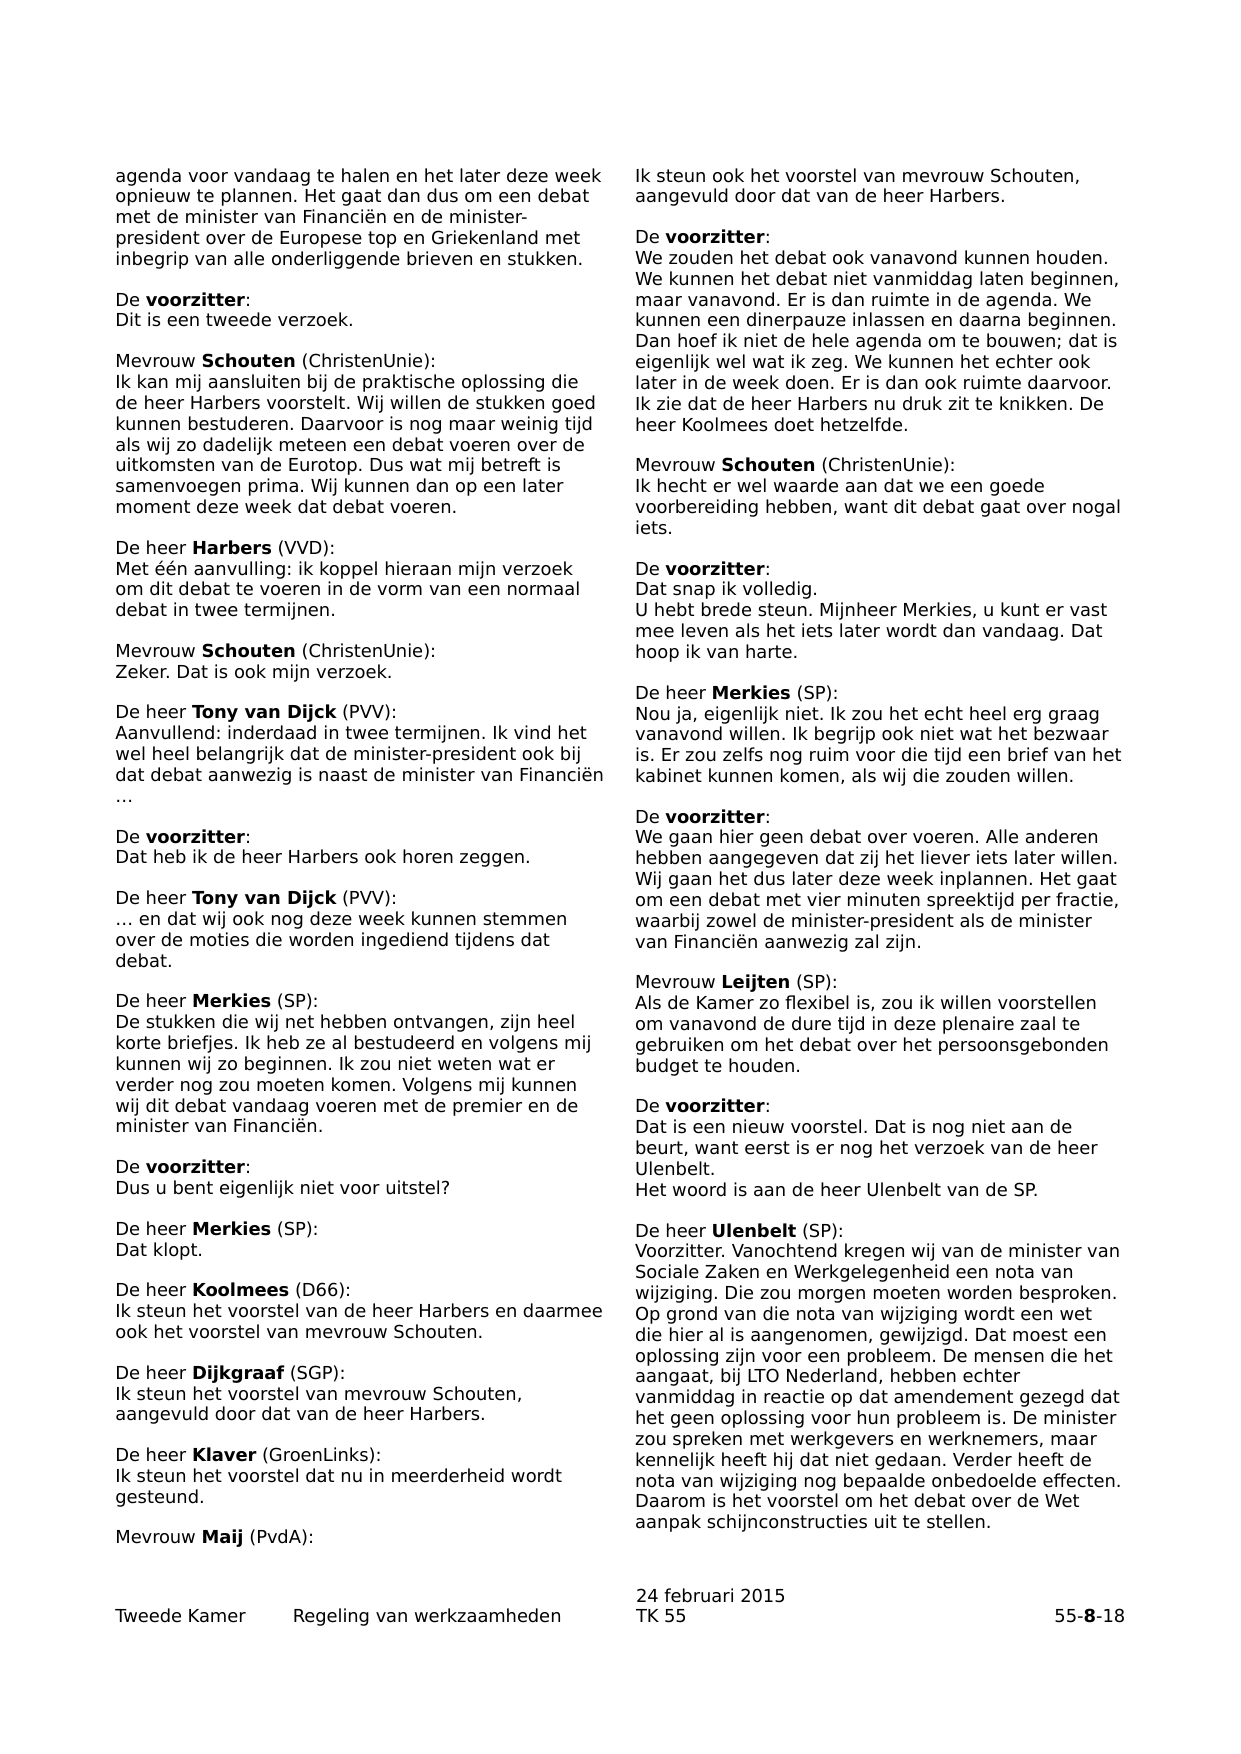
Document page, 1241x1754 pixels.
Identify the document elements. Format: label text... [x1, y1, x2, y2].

text De heer Harbers (VVD): [115, 538, 605, 558]
text De voorzitter: [115, 826, 605, 847]
text Mevrouw Schouten (ChristenUnie): [115, 351, 605, 372]
text De stukken die wij net hebben ontvangen, zijn heel korte briefjes. Ik heb ze al bestudeerd en volgens mij kunnen wij zo beginnen. Ik zou niet weten wat er verder nog zou moeten komen. Volgens mij kunnen wij dit debat vandaag voeren met de premier en de minister van Financiën. [115, 1012, 605, 1137]
text Dat is een nieuw voorstel. Dat is nog niet aan de beurt, want eerst is er nog het verzoek van de heer Ulenbelt. [635, 1117, 1125, 1179]
text De heer Merkies (SP): [115, 991, 605, 1012]
text Met één aanvulling: ik koppel hieraan mijn verzoek om dit debat te voeren in de vorm van een normaal debat in twee termijnen. [115, 558, 605, 621]
text Ik hecht er wel waarde aan dat we een goede voorbereiding hebben, want dit debat gaat over nogal iets. [635, 476, 1125, 538]
text Mevrouw Schouten (ChristenUnie): [115, 641, 605, 662]
text De heer Ulenbelt (SP): [635, 1220, 1125, 1241]
text Ik kan mij aansluiten bij de praktische oplossing die de heer Harbers voorstelt. Wij willen de stukken goed kunnen bestuderen. Daarvoor is nog maar weinig tijd als wij zo dadelijk meteen een debat voeren over de uitkomsten van de Eurotop. Dus wat mij betreft is samenvoegen prima. Wij kunnen dan op een later moment deze week dat debat voeren. [115, 372, 605, 518]
text Mevrouw Schouten (ChristenUnie): [635, 455, 1125, 476]
text Dat heb ik de heer Harbers ook horen zeggen. [115, 847, 605, 868]
text Voorzitter. Vanochtend kregen wij van de minister van Sociale Zaken en Werkgelegenheid een nota van wijziging. Die zou morgen moeten worden besproken. Op grond van die nota van wijziging wordt een wet die hier al is aangenomen, gewijzigd. Dat moest een oplossing zijn voor een probleem. De mensen die het aangaat, bij LTO Nederland, hebben echter vanmiddag in reactie op dat amendement gezegd dat het geen oplossing voor hun probleem is. De minister zou spreken met werkgevers en werknemers, maar kennelijk heeft hij dat niet gedaan. Verder heeft de nota van wijziging nog bepaalde onbedoelde effecten. Daarom is het voorstel om het debat over de Wet aanpak schijnconstructies uit te stellen. [635, 1241, 1125, 1533]
text De heer Tony van Dijck (PVV): [115, 702, 605, 723]
text De voorzitter: [635, 1096, 1125, 1117]
text Ik steun het voorstel dat nu in meerderheid wordt gesteund. [115, 1466, 605, 1507]
text Zeker. Dat is ook mijn verzoek. [115, 662, 605, 682]
text Het woord is aan de heer Ulenbelt van de SP. [635, 1179, 1125, 1200]
text De voorzitter: [115, 1157, 605, 1178]
text Dat snap ik volledig. [635, 579, 1125, 600]
text We gaan hier geen debat over voeren. Alle anderen hebben aangegeven dat zij het liever iets later willen. Wij gaan het dus later deze week inplannen. Het gaat om een debat met vier minuten spreektijd per fractie, waarbij zowel de minister-president als de minister van Financiën aanwezig zal zijn. [635, 827, 1125, 952]
text Mevrouw Leijten (SP): [635, 972, 1125, 993]
text Dus u bent eigenlijk niet voor uitstel? [115, 1178, 605, 1198]
text De heer Tony van Dijck (PVV): [115, 888, 605, 909]
text Nou ja, eigenlijk niet. Ik zou het echt heel erg graag vanavond willen. Ik begrijp ook niet wat het bezwaar is. Er zou zelfs nog ruim voor die tijd een brief van het kabinet kunnen komen, als wij die zouden willen. [635, 703, 1125, 787]
text De heer Merkies (SP): [635, 682, 1125, 703]
text U hebt brede steun. Mijnheer Merkies, u kunt er vast mee leven als het iets later wordt dan vandaag. Dat hoop ik van harte. [635, 600, 1125, 662]
text Ik steun het voorstel van de heer Harbers en daarmee ook het voorstel van mevrouw Schouten. [115, 1301, 605, 1342]
text De voorzitter: [635, 807, 1125, 827]
text De voorzitter: [635, 558, 1125, 579]
text agenda voor vandaag te halen en het later deze week opnieuw te plannen. Het gaat dan dus om een debat met de minister van Financiën en de minister-president over de Europese top en Griekenland met inbegrip van alle onderliggende brieven en stukken. [115, 165, 605, 269]
text Ik steun het voorstel van mevrouw Schouten, aangevuld door dat van de heer Harbers. [115, 1383, 605, 1425]
text Als de Kamer zo flexibel is, zou ik willen voorstellen om vanavond de dure tijd in deze plenaire zaal te gebruiken om het debat over het persoonsgebonden budget te houden. [635, 993, 1125, 1076]
text De heer Dijkgraaf (SGP): [115, 1362, 605, 1383]
text De voorzitter: [115, 289, 605, 310]
text Mevrouw Maij (PvdA): [115, 1527, 605, 1548]
text We zouden het debat ook vanavond kunnen houden. We kunnen het debat niet vanmiddag laten beginnen, maar vanavond. Er is dan ruimte in de agenda. We kunnen een dinerpauze inlassen en daarna beginnen. Dan hoef ik niet de hele agenda om te bouwen; dat is eigenlijk wel wat ik zeg. We kunnen het echter ook later in de week doen. Er is dan ook ruimte daarvoor. Ik zie dat de heer Harbers nu druk zit te knikken. De heer Koolmees doet hetzelfde. [635, 248, 1125, 435]
text De heer Koolmees (D66): [115, 1280, 605, 1301]
text Dit is een tweede verzoek. [115, 310, 605, 331]
text Ik steun ook het voorstel van mevrouw Schouten, aangevuld door dat van de heer Harbers. [635, 165, 1125, 207]
text … en dat wij ook nog deze week kunnen stemmen over de moties die worden ingediend tijdens dat debat. [115, 909, 605, 971]
text Dat klopt. [115, 1239, 605, 1260]
text Aanvullend: inderdaad in twee termijnen. Ik vind het wel heel belangrijk dat de minister-president ook bij dat debat aanwezig is naast de minister van Financiën … [115, 723, 605, 806]
text De voorzitter: [635, 227, 1125, 248]
text De heer Merkies (SP): [115, 1218, 605, 1239]
text De heer Klaver (GroenLinks): [115, 1445, 605, 1466]
